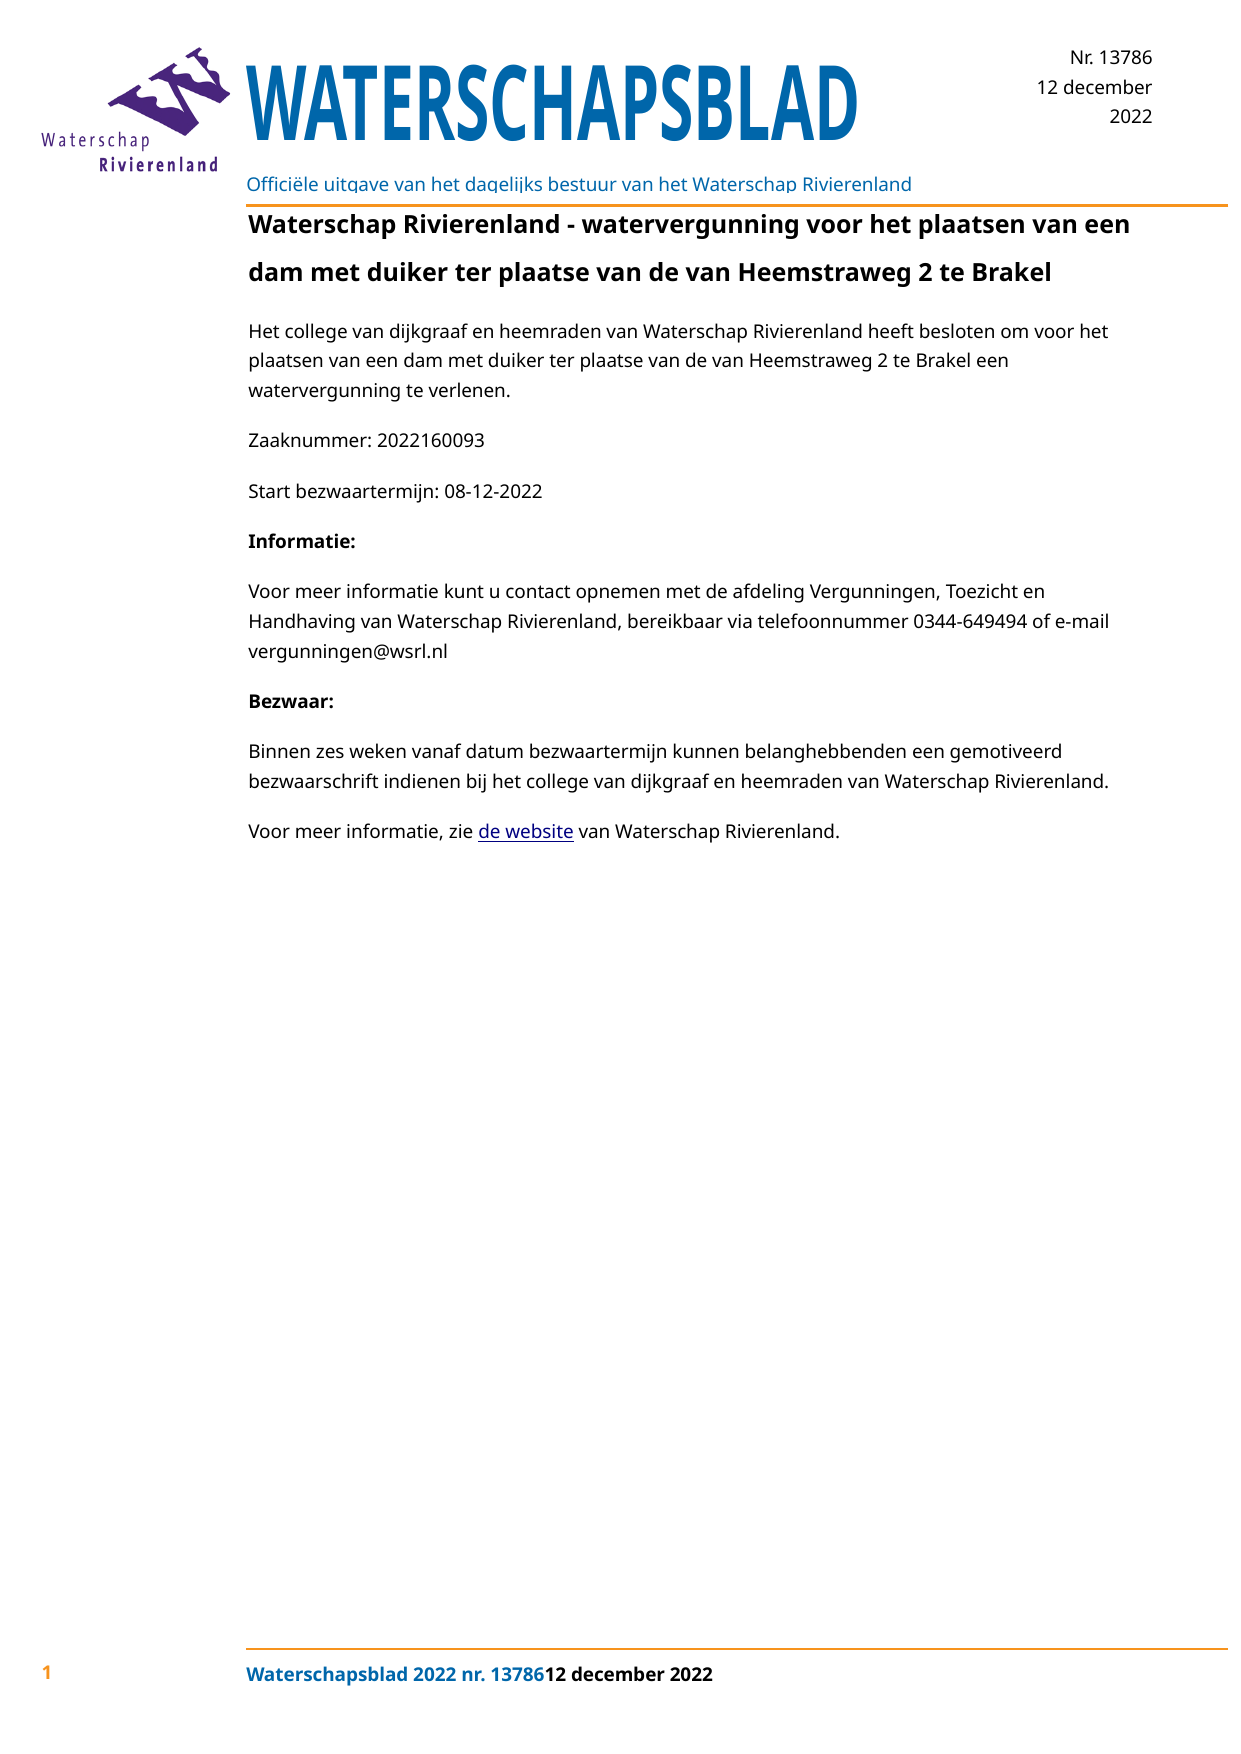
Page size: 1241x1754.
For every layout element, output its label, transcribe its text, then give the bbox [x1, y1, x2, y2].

text Het college van dijkgraaf en heemraden van Waterschap Rivierenland heeft besloten om voor het plaatsen van een dam met duiker ter plaatse van de van Heemstraweg 2 te Brakel een watervergunning te verlenen. [248, 318, 1152, 403]
text Voor meer informatie, zie de website van Waterschap Rivierenland. [248, 819, 1152, 844]
text Bezwaar: [248, 688, 1152, 714]
text Waterschap Rivierenland - watervergunning voor het plaatsen van een dam met duiker ter plaatse van de van Heemstraweg 2 te Brakel [248, 207, 1152, 288]
text Informatie: [248, 528, 1152, 554]
text Binnen zes weken vanaf datum bezwaartermijn kunnen belanghebbenden een gemotiveerd bezwaarschrift indienen bij het college van dijkgraaf en heemraden van Waterschap Rivierenland. [248, 739, 1152, 794]
picture [41, 47, 231, 172]
text Start bezwaartermijn: 08-12-2022 [248, 478, 1152, 504]
text Zaaknummer: 2022160093 [248, 427, 1152, 453]
text Voor meer informatie kunt u contact opnemen met de afdeling Vergunningen, Toezicht en Handhaving van Waterschap Rivierenland, bereikbaar via telefoonnummer 0344-649494 of e-mail vergunningen@wsrl.nl [248, 579, 1152, 664]
